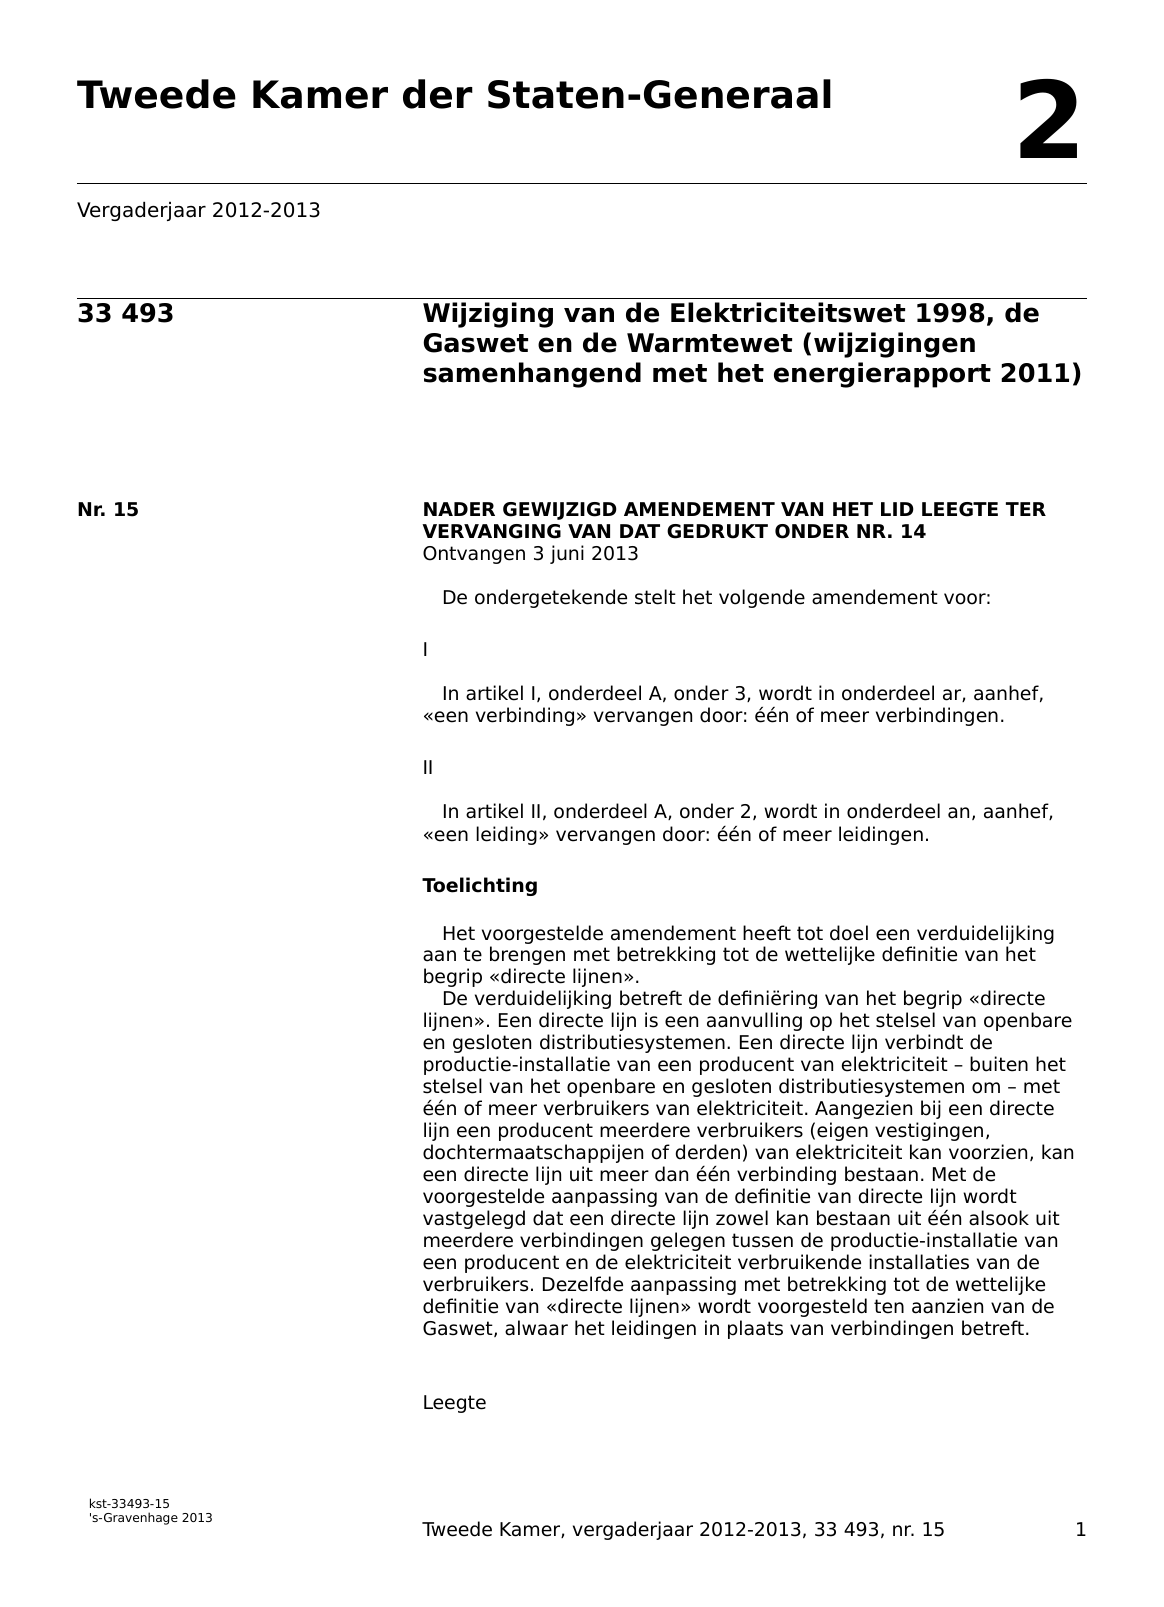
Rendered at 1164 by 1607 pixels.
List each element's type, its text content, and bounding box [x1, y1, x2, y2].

text De verduidelijking betreft de definiëring van het begrip «directe lijnen». Een directe lijn is een aanvulling op het stelsel van openbare en gesloten distributiesystemen. Een directe lijn verbindt de productie-installatie van een producent van elektriciteit – buiten het stelsel van het openbare en gesloten distributiesystemen om – met één of meer verbruikers van elektriciteit. Aangezien bij een directe lijn een producent meerdere verbruikers (eigen vestigingen, dochtermaatschappijen of derden) van elektriciteit kan voorzien, kan een directe lijn uit meer dan één verbinding bestaan. Met de voorgestelde aanpassing van de definitie van directe lijn wordt vastgelegd dat een directe lijn zowel kan bestaan uit één alsook uit meerdere verbindingen gelegen tussen de productie-installatie van een producent en de elektriciteit verbruikende installaties van de verbruikers. Dezelfde aanpassing met betrekking tot de wettelijke definitie van «directe lijnen» wordt voorgesteld ten aanzien van de Gaswet, alwaar het leidingen in plaats van verbindingen betreft. [422, 988, 1087, 1340]
text In artikel II, onderdeel A, onder 2, wordt in onderdeel an, aanhef, «een leiding» vervangen door: één of meer leidingen. [422, 801, 1087, 845]
text In artikel I, onderdeel A, onder 3, wordt in onderdeel ar, aanhef, «een verbinding» vervangen door: één of meer verbindingen. [422, 683, 1087, 727]
text kst-33493-15 [88, 1497, 323, 1511]
text Ontvangen 3 juni 2013 [422, 543, 1087, 565]
text 's-Gravenhage 2013 [88, 1511, 323, 1525]
subtitle 33 493 Wijziging van de Elektriciteitswet 1998, de Gaswet en de Warmtewet (wijzigingen samenhangend met het energierapport 2011) [77, 299, 1087, 388]
subtitle Nr. 15 NADER GEWIJZIGD AMENDEMENT VAN HET LID LEEGTE TER VERVANGING VAN DAT GEDRUKT ONDER NR. 14 [77, 499, 1087, 543]
table_cell Vergaderjaar 2012-2013 [77, 184, 1087, 298]
subtitle I [422, 639, 1087, 661]
subtitle II [422, 757, 1087, 779]
text Het voorgestelde amendement heeft tot doel een verduidelijking aan te brengen met betrekking tot de wettelijke definitie van het begrip «directe lijnen». [422, 922, 1087, 988]
table_header Tweede Kamer der Staten-Generaal [77, 59, 886, 183]
subtitle Toelichting [422, 875, 1087, 897]
table_header 2 [886, 59, 1087, 183]
text De ondergetekende stelt het volgende amendement voor: [422, 587, 1087, 609]
text Leegte [422, 1370, 1087, 1414]
